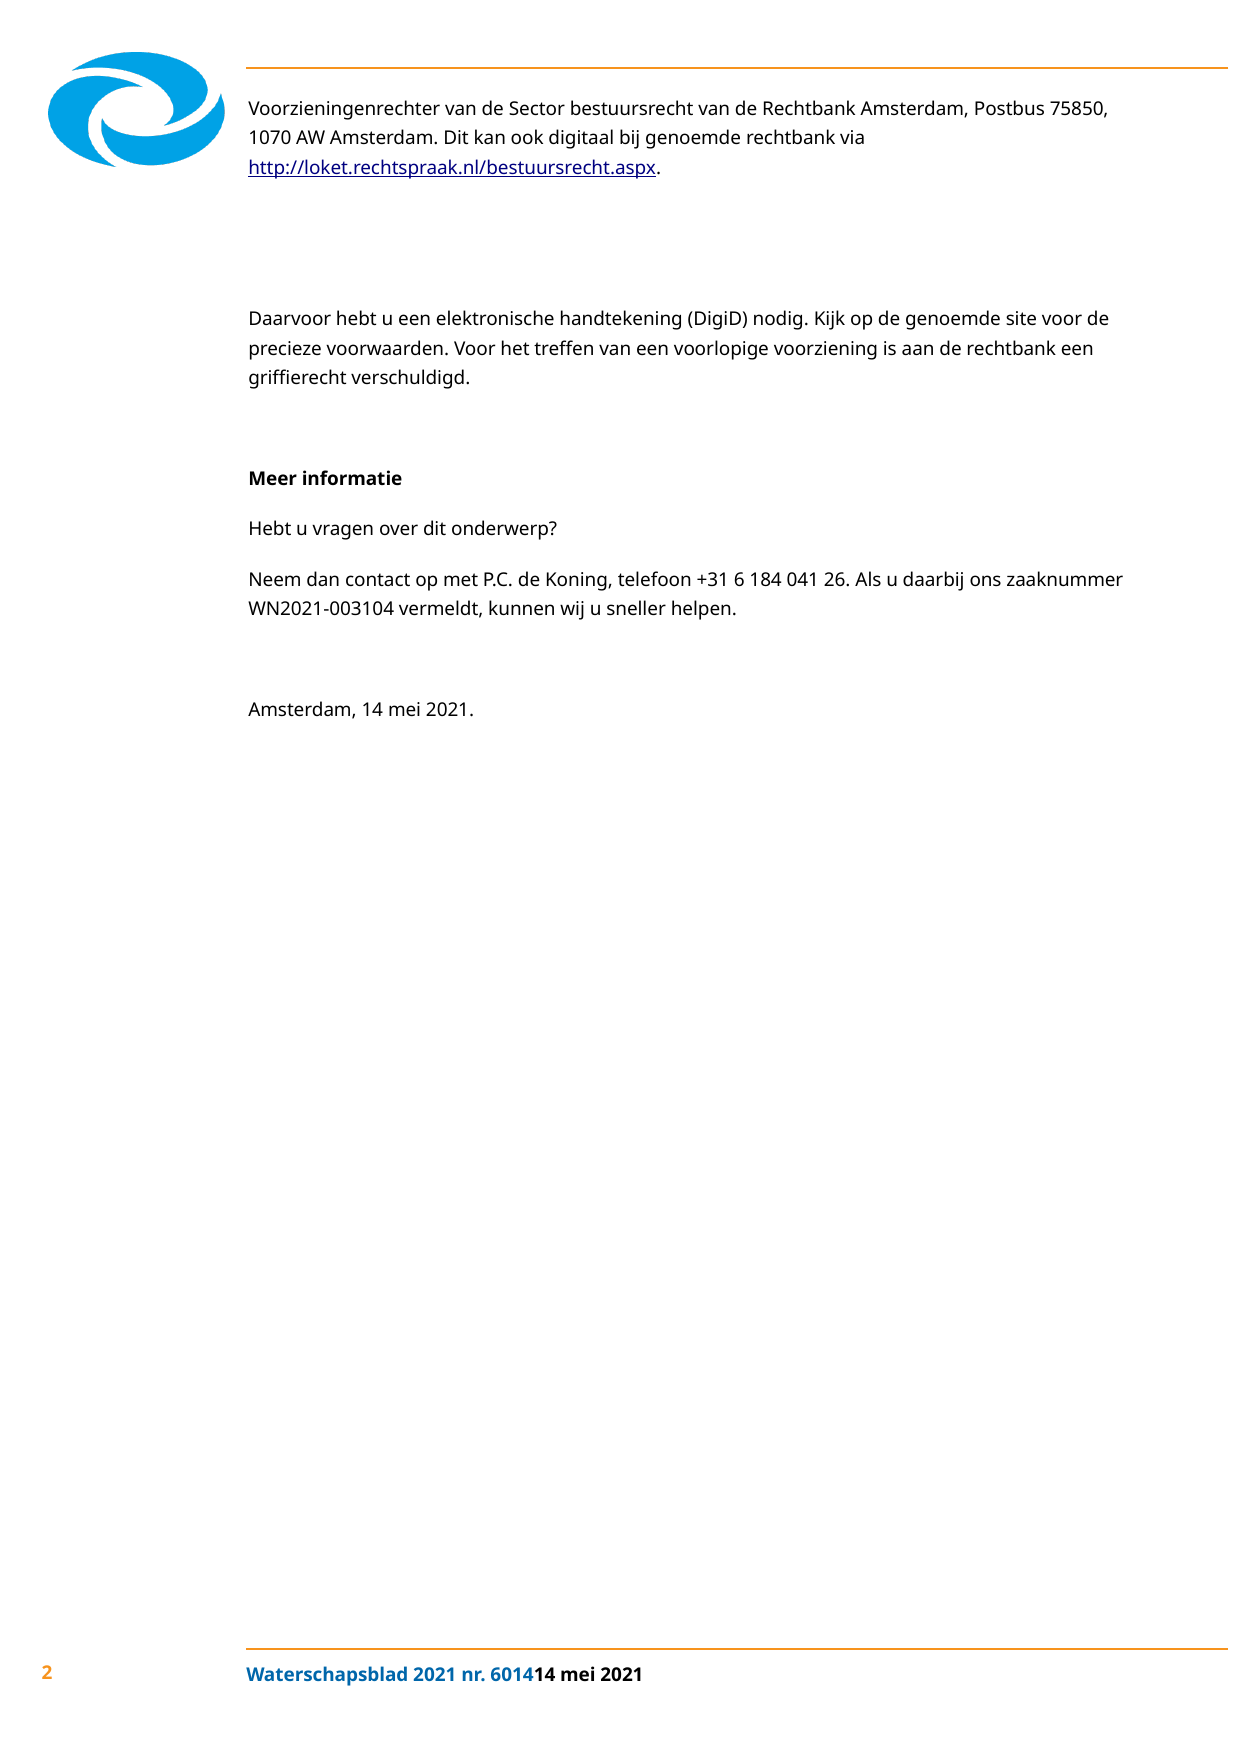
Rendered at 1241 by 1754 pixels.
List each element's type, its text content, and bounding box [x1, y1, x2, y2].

text Amsterdam, 14 mei 2021. [248, 696, 1152, 722]
text Meer informatie [248, 465, 1152, 491]
picture [41, 47, 231, 172]
text Daarvoor hebt u een elektronische handtekening (DigiD) nodig. Kijk op de genoemde site voor de precieze voorwaarden. Voor het treffen van een voorlopige voorziening is aan de rechtbank een griffierecht verschuldigd. [248, 305, 1152, 390]
text Hebt u vragen over dit onderwerp? [248, 516, 1152, 541]
text Neem dan contact op met P.C. de Koning, telefoon +31 6 184 041 26. Als u daarbij ons zaaknummer WN2021-003104 vermeldt, kunnen wij u sneller helpen. [248, 566, 1152, 621]
text Voorzieningenrechter van de Sector bestuursrecht van de Rechtbank Amsterdam, Postbus 75850, 1070 AW Amsterdam. Dit kan ook digitaal bij genoemde rechtbank via http://loket.rechtspraak.nl/bestuursrecht.aspx. [248, 95, 1152, 180]
